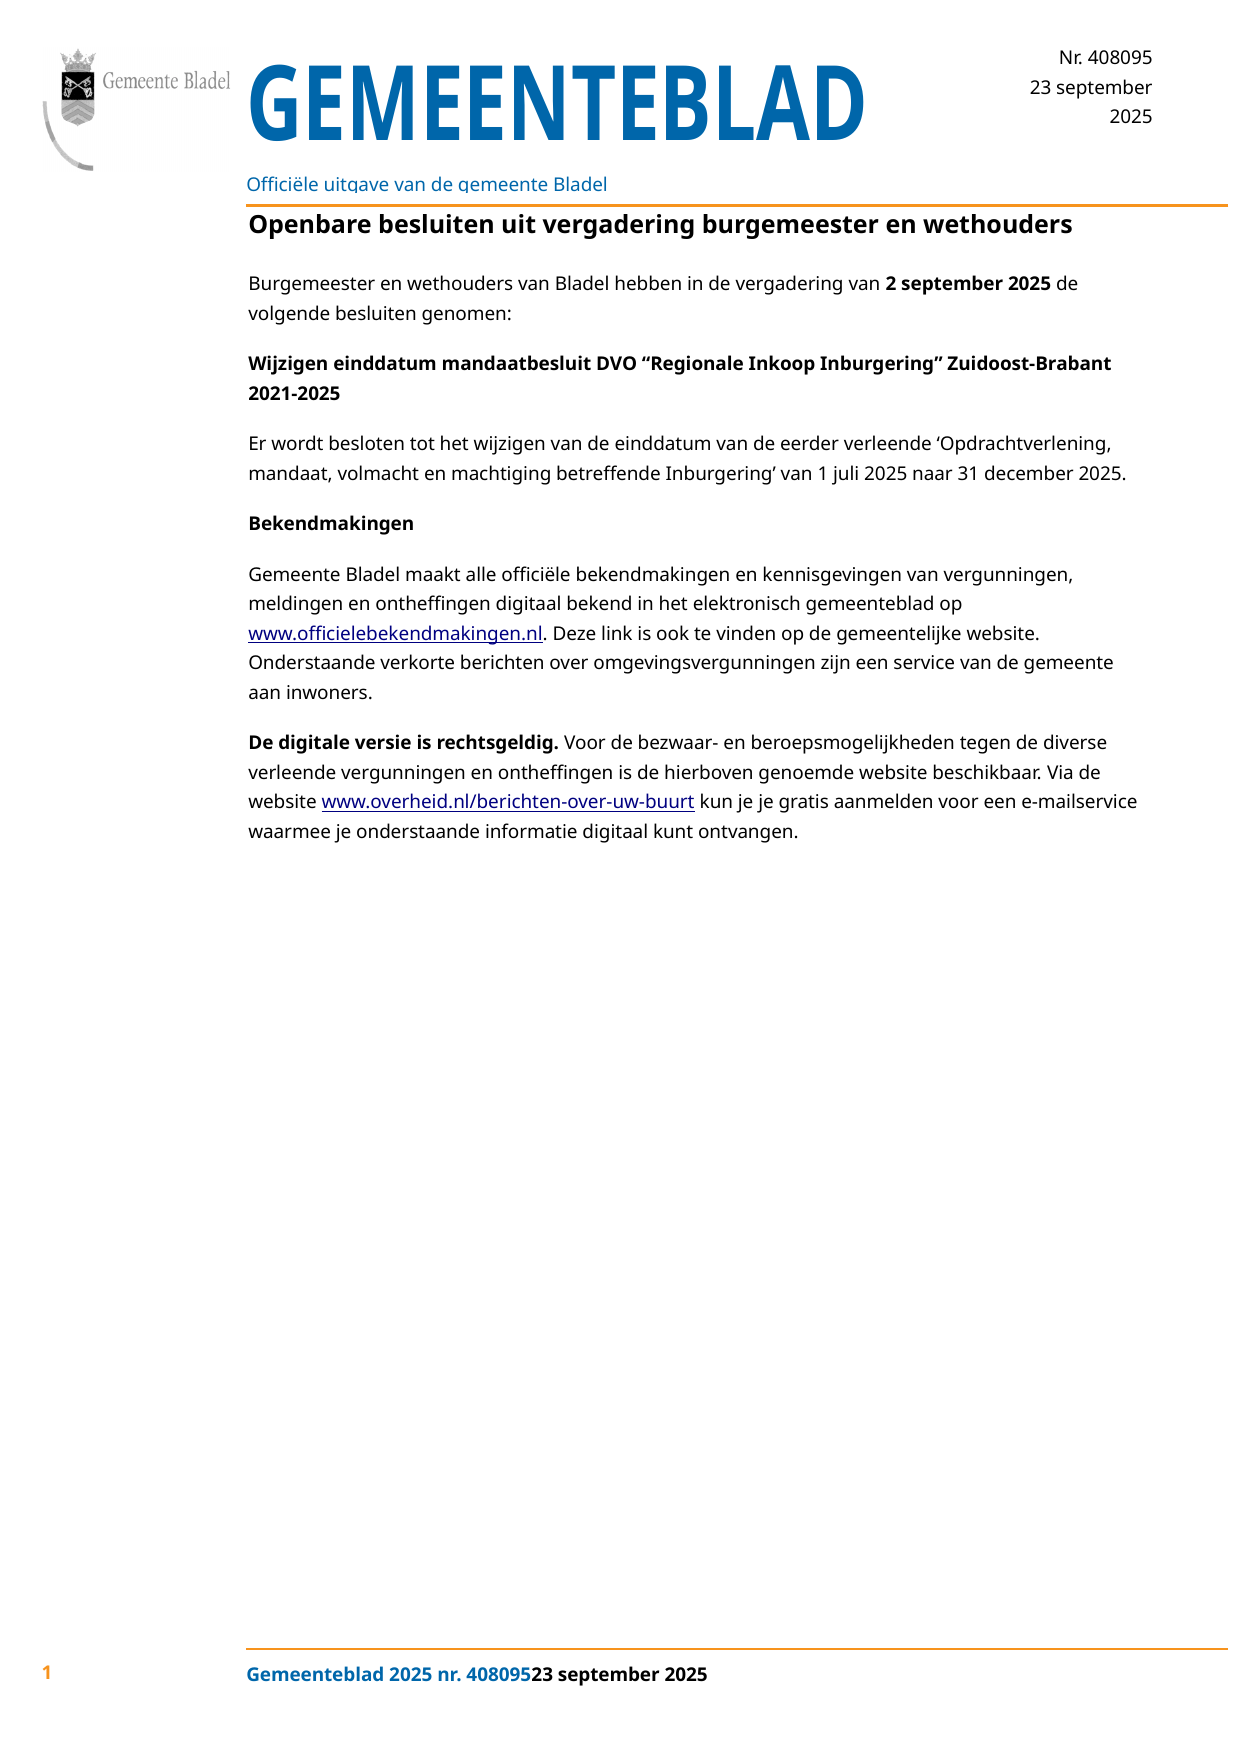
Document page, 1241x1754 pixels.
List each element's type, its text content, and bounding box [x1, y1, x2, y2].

text Bekendmakingen [248, 510, 1152, 536]
picture [41, 47, 231, 172]
text De digitale versie is rechtsgeldig. Voor de bezwaar- en beroepsmogelijkheden tegen de diverse verleende vergunningen en ontheffingen is de hierboven genoemde website beschikbaar. Via de website www.overheid.nl/berichten-over-uw-buurt kun je je gratis aanmelden voor een e-mailservice waarmee je onderstaande informatie digitaal kunt ontvangen. [248, 729, 1152, 844]
text Wijzigen einddatum mandaatbesluit DVO “Regionale Inkoop Inburgering” Zuidoost-Brabant 2021-2025 [248, 350, 1152, 406]
text Er wordt besloten tot het wijzigen van de einddatum van de eerder verleende ‘Opdrachtverlening, mandaat, volmacht en machtiging betreffende Inburgering’ van 1 juli 2025 naar 31 december 2025. [248, 430, 1152, 486]
text Gemeente Bladel maakt alle officiële bekendmakingen en kennisgevingen van vergunningen, meldingen en ontheffingen digitaal bekend in het elektronisch gemeenteblad op www.officielebekendmakingen.nl. Deze link is ook te vinden op de gemeentelijke website. Onderstaande verkorte berichten over omgevingsvergunningen zijn een service van de gemeente aan inwoners. [248, 561, 1152, 705]
text Openbare besluiten uit vergadering burgemeester en wethouders [248, 207, 1152, 241]
text Burgemeester en wethouders van Bladel hebben in de vergadering van 2 september 2025 de volgende besluiten genomen: [248, 270, 1152, 326]
